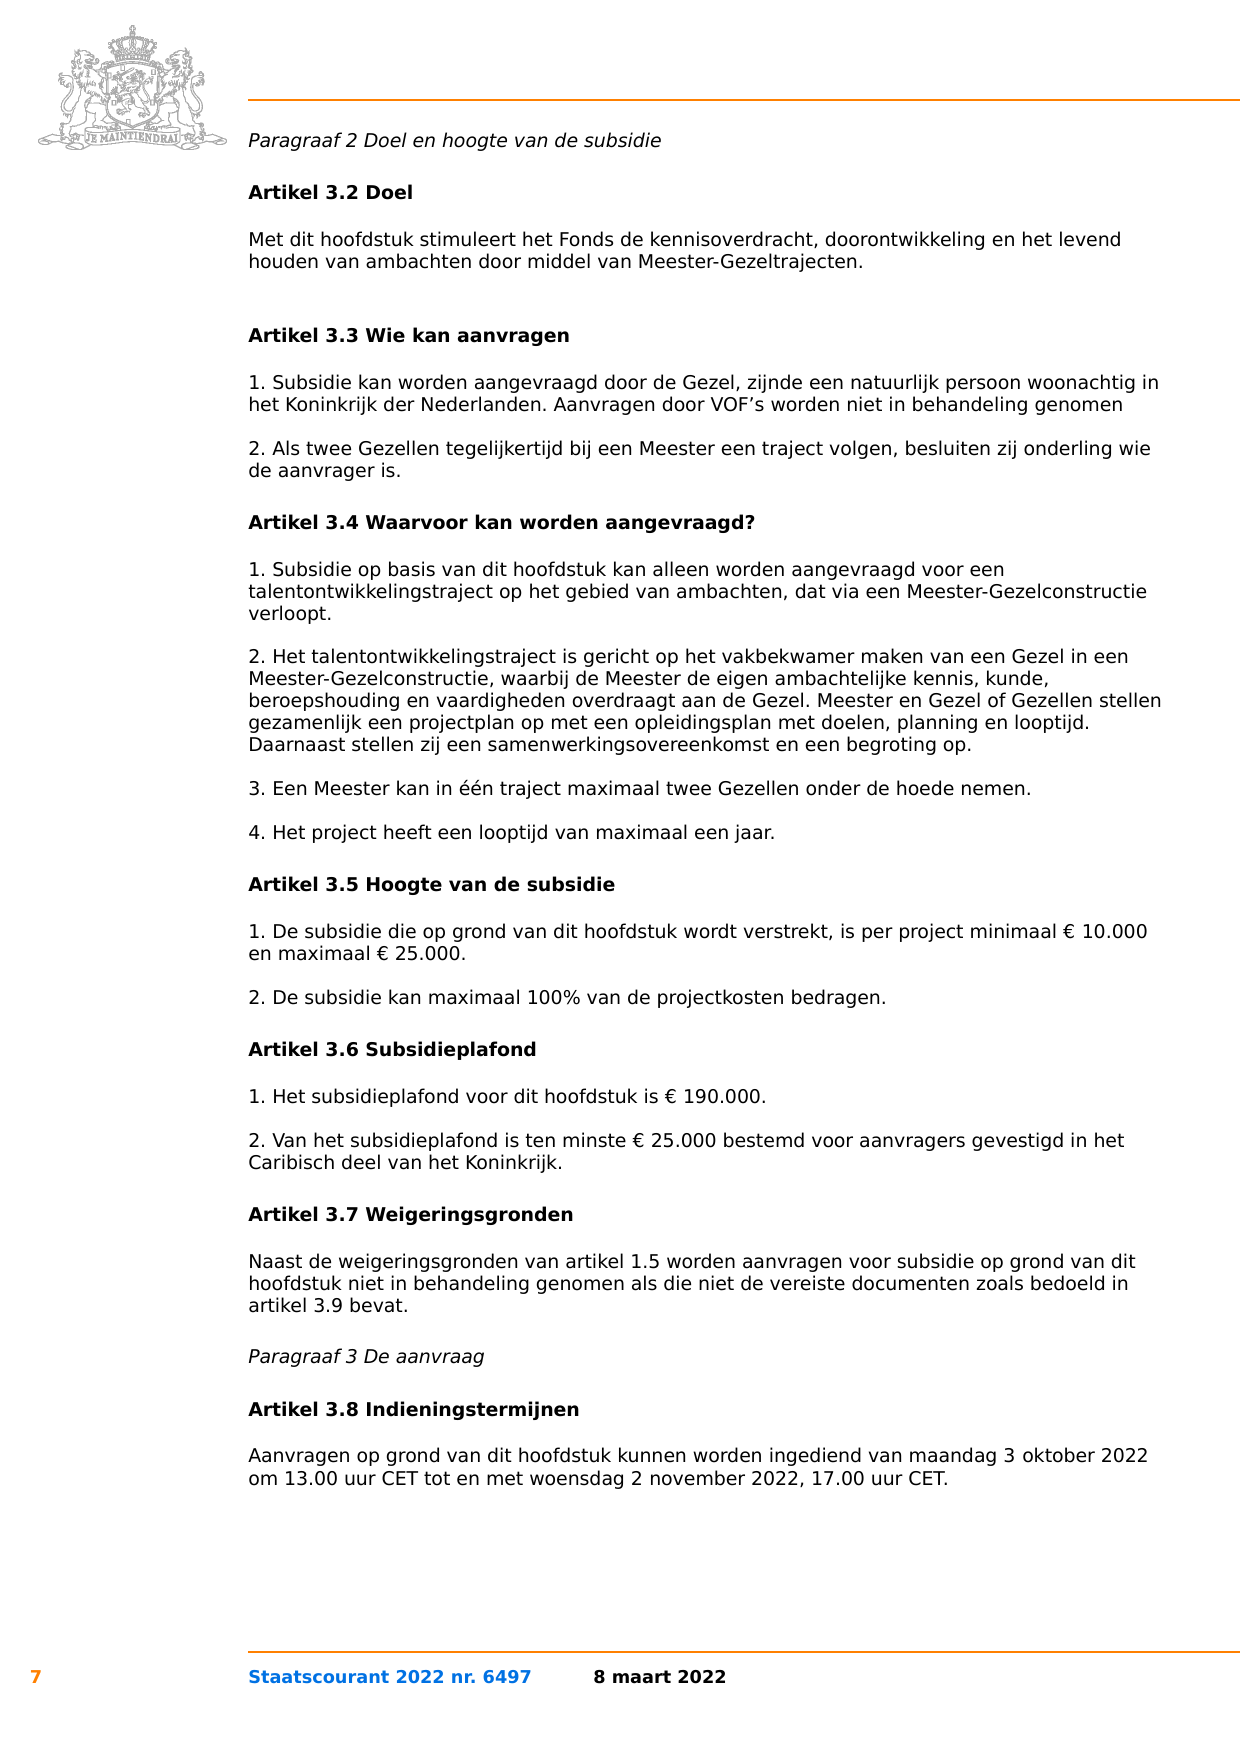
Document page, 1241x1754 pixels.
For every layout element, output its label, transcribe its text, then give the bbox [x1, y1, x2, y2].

text 2. Als twee Gezellen tegelijkertijd bij een Meester een traject volgen, besluiten zij onderling wie de aanvrager is. [248, 438, 1163, 482]
text 1. Subsidie op basis van dit hoofdstuk kan alleen worden aangevraagd voor een talentontwikkelingstraject op het gebied van ambachten, dat via een Meester-Gezelconstructie verloopt. [248, 558, 1163, 624]
subtitle Artikel 3.4 Waarvoor kan worden aangevraagd? [248, 512, 1163, 533]
subtitle Artikel 3.8 Indieningstermijnen [248, 1398, 1163, 1420]
text 2. De subsidie kan maximaal 100% van de projectkosten bedragen. [248, 987, 1163, 1009]
text Aanvragen op grond van dit hoofdstuk kunnen worden ingediend van maandag 3 oktober 2022 om 13.00 uur CET tot en met woensdag 2 november 2022, 17.00 uur CET. [248, 1445, 1163, 1489]
text 4. Het project heeft een looptijd van maximaal een jaar. [248, 822, 1163, 844]
subtitle Artikel 3.5 Hoogte van de subsidie [248, 874, 1163, 896]
picture [38, 25, 227, 150]
text 2. Van het subsidieplafond is ten minste € 25.000 bestemd voor aanvragers gevestigd in het Caribisch deel van het Koninkrijk. [248, 1129, 1163, 1173]
subtitle Paragraaf 2 Doel en hoogte van de subsidie [248, 130, 1163, 152]
subtitle Paragraaf 3 De aanvraag [248, 1346, 1163, 1368]
text 2. Het talentontwikkelingstraject is gericht op het vakbekwamer maken van een Gezel in een Meester-Gezelconstructie, waarbij de Meester de eigen ambachtelijke kennis, kunde, beroepshouding en vaardigheden overdraagt aan de Gezel. Meester en Gezel of Gezellen stellen gezamenlijk een projectplan op met een opleidingsplan met doelen, planning en looptijd. Daarnaast stellen zij een samenwerkingsovereenkomst en een begroting op. [248, 646, 1163, 756]
subtitle Artikel 3.2 Doel [248, 182, 1163, 204]
subtitle Artikel 3.6 Subsidieplafond [248, 1039, 1163, 1061]
text Naast de weigeringsgronden van artikel 1.5 worden aanvragen voor subsidie op grond van dit hoofdstuk niet in behandeling genomen als die niet de vereiste documenten zoals bedoeld in artikel 3.9 bevat. [248, 1251, 1163, 1316]
text 3. Een Meester kan in één traject maximaal twee Gezellen onder de hoede nemen. [248, 778, 1163, 800]
subtitle Artikel 3.7 Weigeringsgronden [248, 1203, 1163, 1226]
text 1. Subsidie kan worden aangevraagd door de Gezel, zijnde een natuurlijk persoon woonachtig in het Koninkrijk der Nederlanden. Aanvragen door VOF’s worden niet in behandeling genomen [248, 372, 1163, 416]
subtitle Artikel 3.3 Wie kan aanvragen [248, 325, 1163, 347]
text 1. Het subsidieplafond voor dit hoofdstuk is € 190.000. [248, 1086, 1163, 1108]
text 1. De subsidie die op grond van dit hoofdstuk wordt verstrekt, is per project minimaal € 10.000 en maximaal € 25.000. [248, 921, 1163, 965]
text Met dit hoofdstuk stimuleert het Fonds de kennisoverdracht, doorontwikkeling en het levend houden van ambachten door middel van Meester-Gezeltrajecten. [248, 229, 1163, 273]
